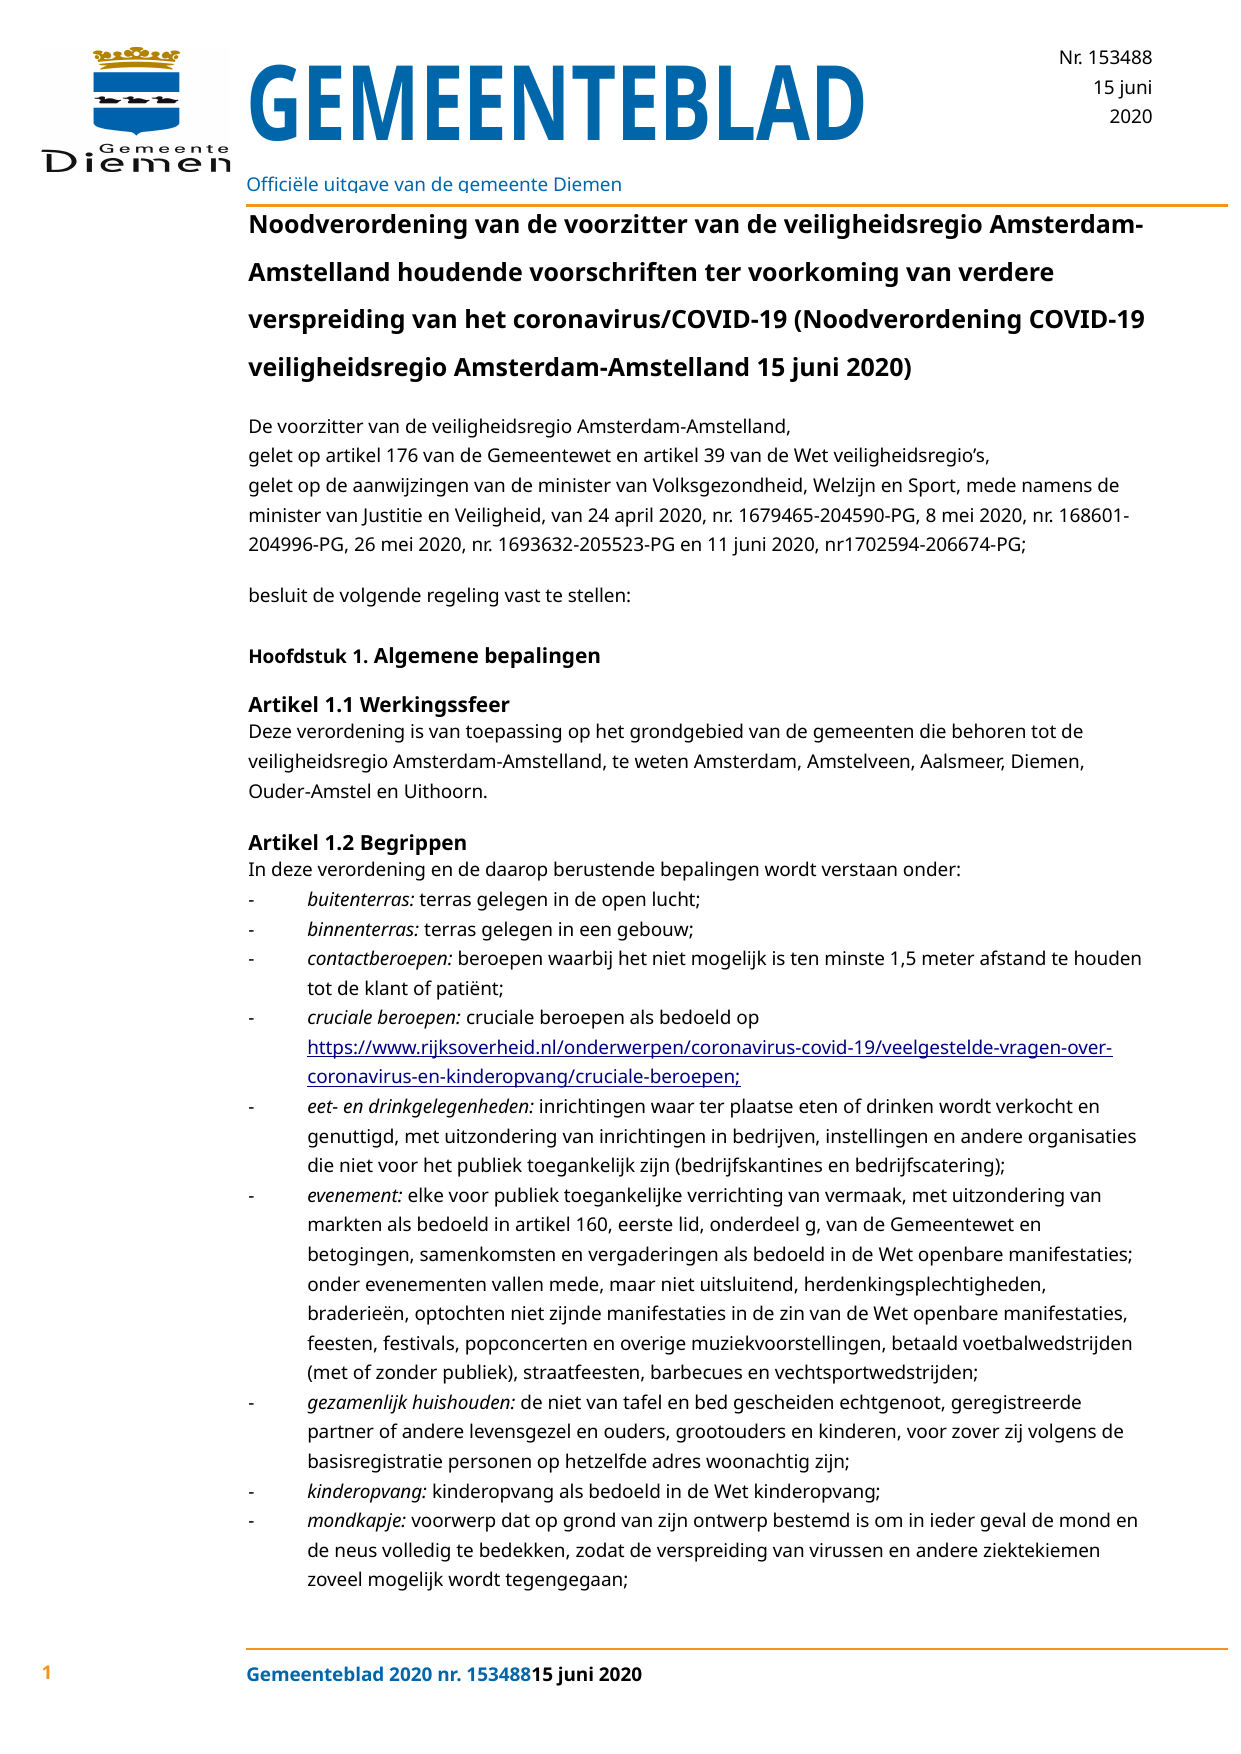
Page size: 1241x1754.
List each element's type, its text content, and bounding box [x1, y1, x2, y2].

list contactberoepen: beroepen waarbij het niet mogelijk is ten minste 1,5 meter afstand te houden tot de klant of patiënt; [248, 945, 1152, 1001]
list gezamenlijk huishouden: de niet van tafel en bed gescheiden echtgenoot, geregistreerde partner of andere levensgezel en ouders, grootouders en kinderen, voor zover zij volgens de basisregistratie personen op hetzelfde adres woonachtig zijn; [248, 1389, 1152, 1474]
list eet- en drinkgelegenheden: inrichtingen waar ter plaatse eten of drinken wordt verkocht en genuttigd, met uitzondering van inrichtingen in bedrijven, instellingen en andere organisaties die niet voor het publiek toegankelijk zijn (bedrijfskantines en bedrijfscatering); [248, 1093, 1152, 1178]
text gelet op de aanwijzingen van de minister van Volksgezondheid, Welzijn en Sport, mede namens de minister van Justitie en Veiligheid, van 24 april 2020, nr. 1679465-204590-PG, 8 mei 2020, nr. 168601-204996-PG, 26 mei 2020, nr. 1693632-205523-PG en 11 juni 2020, nr1702594-206674-PG; [248, 472, 1152, 557]
list kinderopvang: kinderopvang als bedoeld in de Wet kinderopvang; [248, 1478, 1152, 1504]
list buitenterras: terras gelegen in de open lucht; [248, 886, 1152, 912]
text Hoofdstuk 1. Algemene bepalingen [248, 641, 1152, 669]
text In deze verordening en de daarop berustende bepalingen wordt verstaan onder: [248, 857, 1152, 882]
list cruciale beroepen: cruciale beroepen als bedoeld op https://www.rijksoverheid.nl/onderwerpen/coronavirus-covid-19/veelgestelde-vragen-over-coronavirus-en-kinderopvang/cruciale-beroepen; [248, 1004, 1152, 1089]
text Deze verordening is van toepassing op het grondgebied van de gemeenten die behoren tot de veiligheidsregio Amsterdam-Amstelland, te weten Amsterdam, Amstelveen, Aalsmeer, Diemen, Ouder-Amstel en Uithoorn. [248, 719, 1152, 803]
text De voorzitter van de veiligheidsregio Amsterdam-Amstelland, [248, 413, 1152, 439]
list mondkapje: voorwerp dat op grond van zijn ontwerp bestemd is om in ieder geval de mond en de neus volledig te bedekken, zodat de verspreiding van virussen en andere ziektekiemen zoveel mogelijk wordt tegengegaan; [248, 1507, 1152, 1592]
list binnenterras: terras gelegen in een gebouw; [248, 916, 1152, 942]
picture [41, 47, 231, 172]
text besluit de volgende regeling vast te stellen: [248, 582, 1152, 607]
list evenement: elke voor publiek toegankelijke verrichting van vermaak, met uitzondering van markten als bedoeld in artikel 160, eerste lid, onderdeel g, van de Gemeentewet en betogingen, samenkomsten en vergaderingen als bedoeld in de Wet openbare manifestaties; onder evenementen vallen mede, maar niet uitsluitend, herdenkingsplechtigheden, braderieën, optochten niet zijnde manifestaties in de zin van de Wet openbare manifestaties, feesten, festivals, popconcerten en overige muziekvoorstellingen, betaald voetbalwedstrijden (met of zonder publiek), straatfeesten, barbecues en vechtsportwedstrijden; [248, 1182, 1152, 1385]
text gelet op artikel 176 van de Gemeentewet en artikel 39 van de Wet veiligheidsregio’s, [248, 443, 1152, 468]
text Artikel 1.2 Begrippen [248, 828, 1152, 857]
text Artikel 1.1 Werkingssfeer [248, 690, 1152, 719]
text Noodverordening van de voorzitter van de veiligheidsregio Amsterdam-Amstelland houdende voorschriften ter voorkoming van verdere verspreiding van het coronavirus/COVID-19 (Noodverordening COVID-19 veiligheidsregio Amsterdam-Amstelland 15 juni 2020) [248, 207, 1152, 384]
